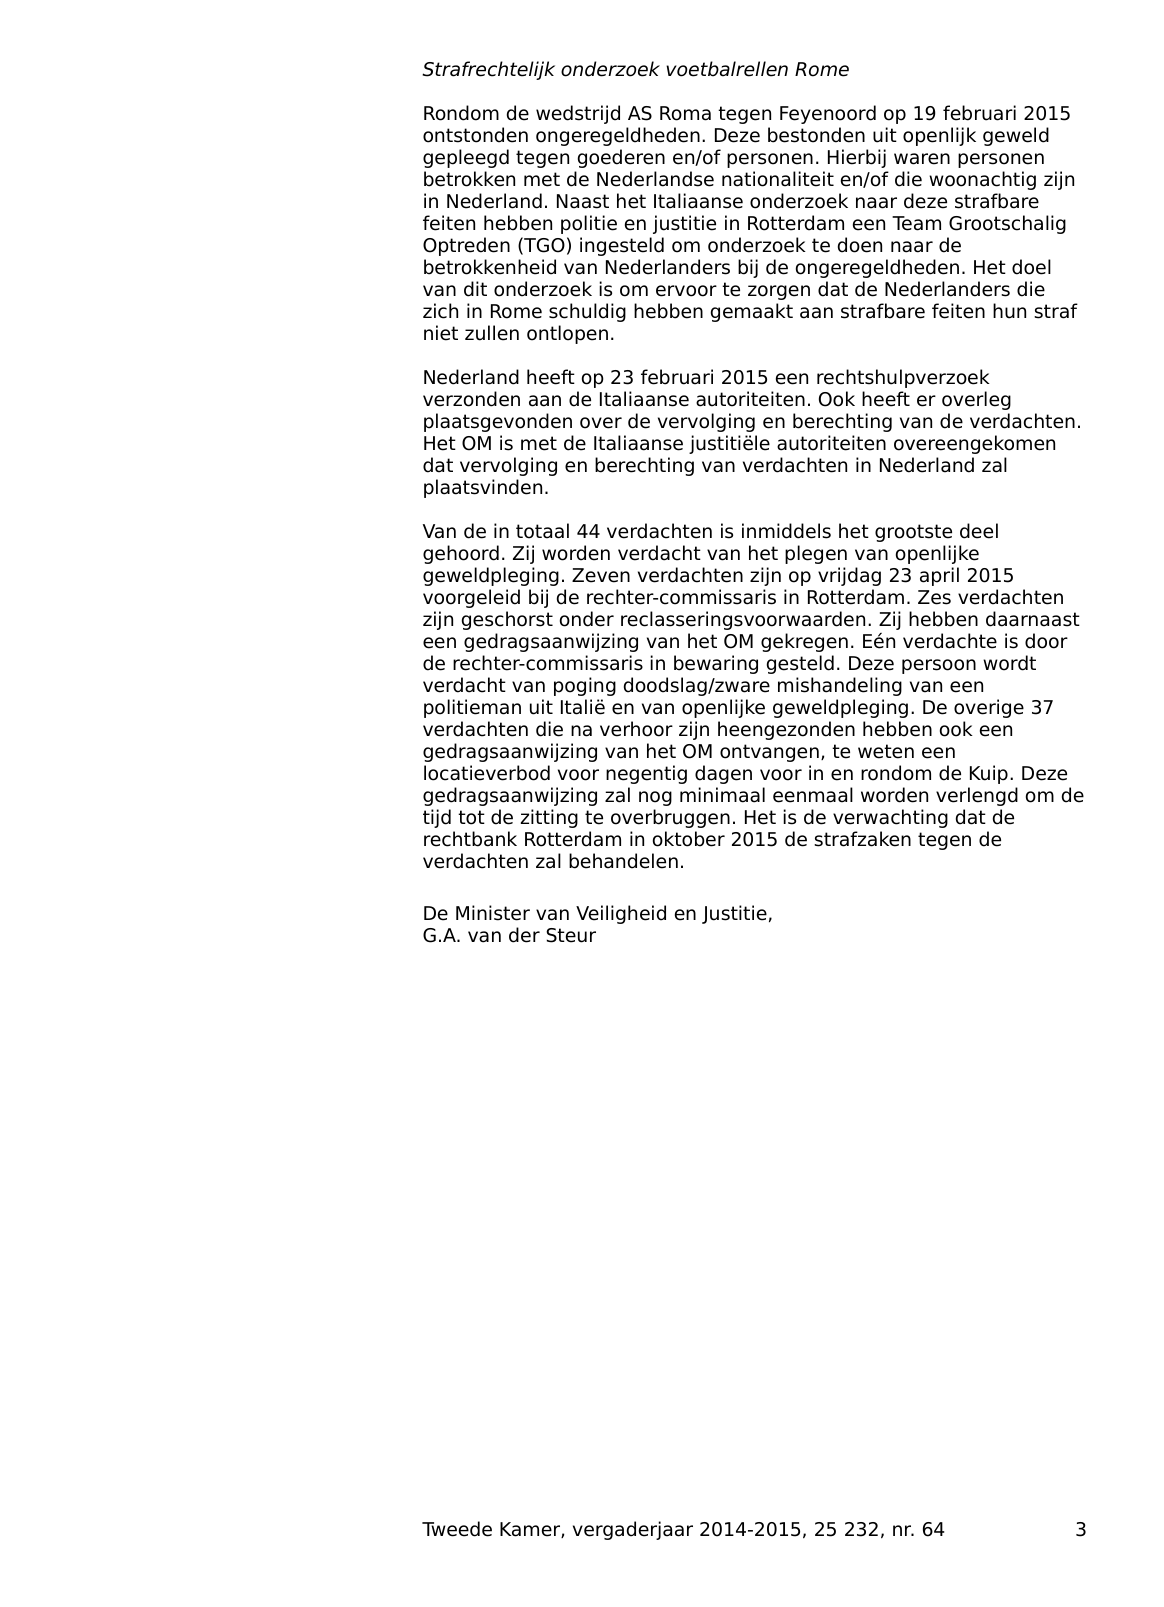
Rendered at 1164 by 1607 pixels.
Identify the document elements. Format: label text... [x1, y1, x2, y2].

text De Minister van Veiligheid en Justitie, G.A. van der Steur [422, 903, 1087, 947]
text Rondom de wedstrijd AS Roma tegen Feyenoord op 19 februari 2015 ontstonden ongeregeldheden. Deze bestonden uit openlijk geweld gepleegd tegen goederen en/of personen. Hierbij waren personen betrokken met de Nederlandse nationaliteit en/of die woonachtig zijn in Nederland. Naast het Italiaanse onderzoek naar deze strafbare feiten hebben politie en justitie in Rotterdam een Team Grootschalig Optreden (TGO) ingesteld om onderzoek te doen naar de betrokkenheid van Nederlanders bij de ongeregeldheden. Het doel van dit onderzoek is om ervoor te zorgen dat de Nederlanders die zich in Rome schuldig hebben gemaakt aan strafbare feiten hun straf niet zullen ontlopen. [422, 103, 1087, 345]
text Van de in totaal 44 verdachten is inmiddels het grootste deel gehoord. Zij worden verdacht van het plegen van openlijke geweldpleging. Zeven verdachten zijn op vrijdag 23 april 2015 voorgeleid bij de rechter-commissaris in Rotterdam. Zes verdachten zijn geschorst onder reclasseringsvoorwaarden. Zij hebben daarnaast een gedragsaanwijzing van het OM gekregen. Eén verdachte is door de rechter-commissaris in bewaring gesteld. Deze persoon wordt verdacht van poging doodslag/zware mishandeling van een politieman uit Italië en van openlijke geweldpleging. De overige 37 verdachten die na verhoor zijn heengezonden hebben ook een gedragsaanwijzing van het OM ontvangen, te weten een locatieverbod voor negentig dagen voor in en rondom de Kuip. Deze gedragsaanwijzing zal nog minimaal eenmaal worden verlengd om de tijd tot de zitting te overbruggen. Het is de verwachting dat de rechtbank Rotterdam in oktober 2015 de strafzaken tegen de verdachten zal behandelen. [422, 521, 1087, 873]
text Nederland heeft op 23 februari 2015 een rechtshulpverzoek verzonden aan de Italiaanse autoriteiten. Ook heeft er overleg plaatsgevonden over de vervolging en berechting van de verdachten. Het OM is met de Italiaanse justitiële autoriteiten overeengekomen dat vervolging en berechting van verdachten in Nederland zal plaatsvinden. [422, 367, 1087, 499]
subtitle Strafrechtelijk onderzoek voetbalrellen Rome [422, 59, 1087, 81]
